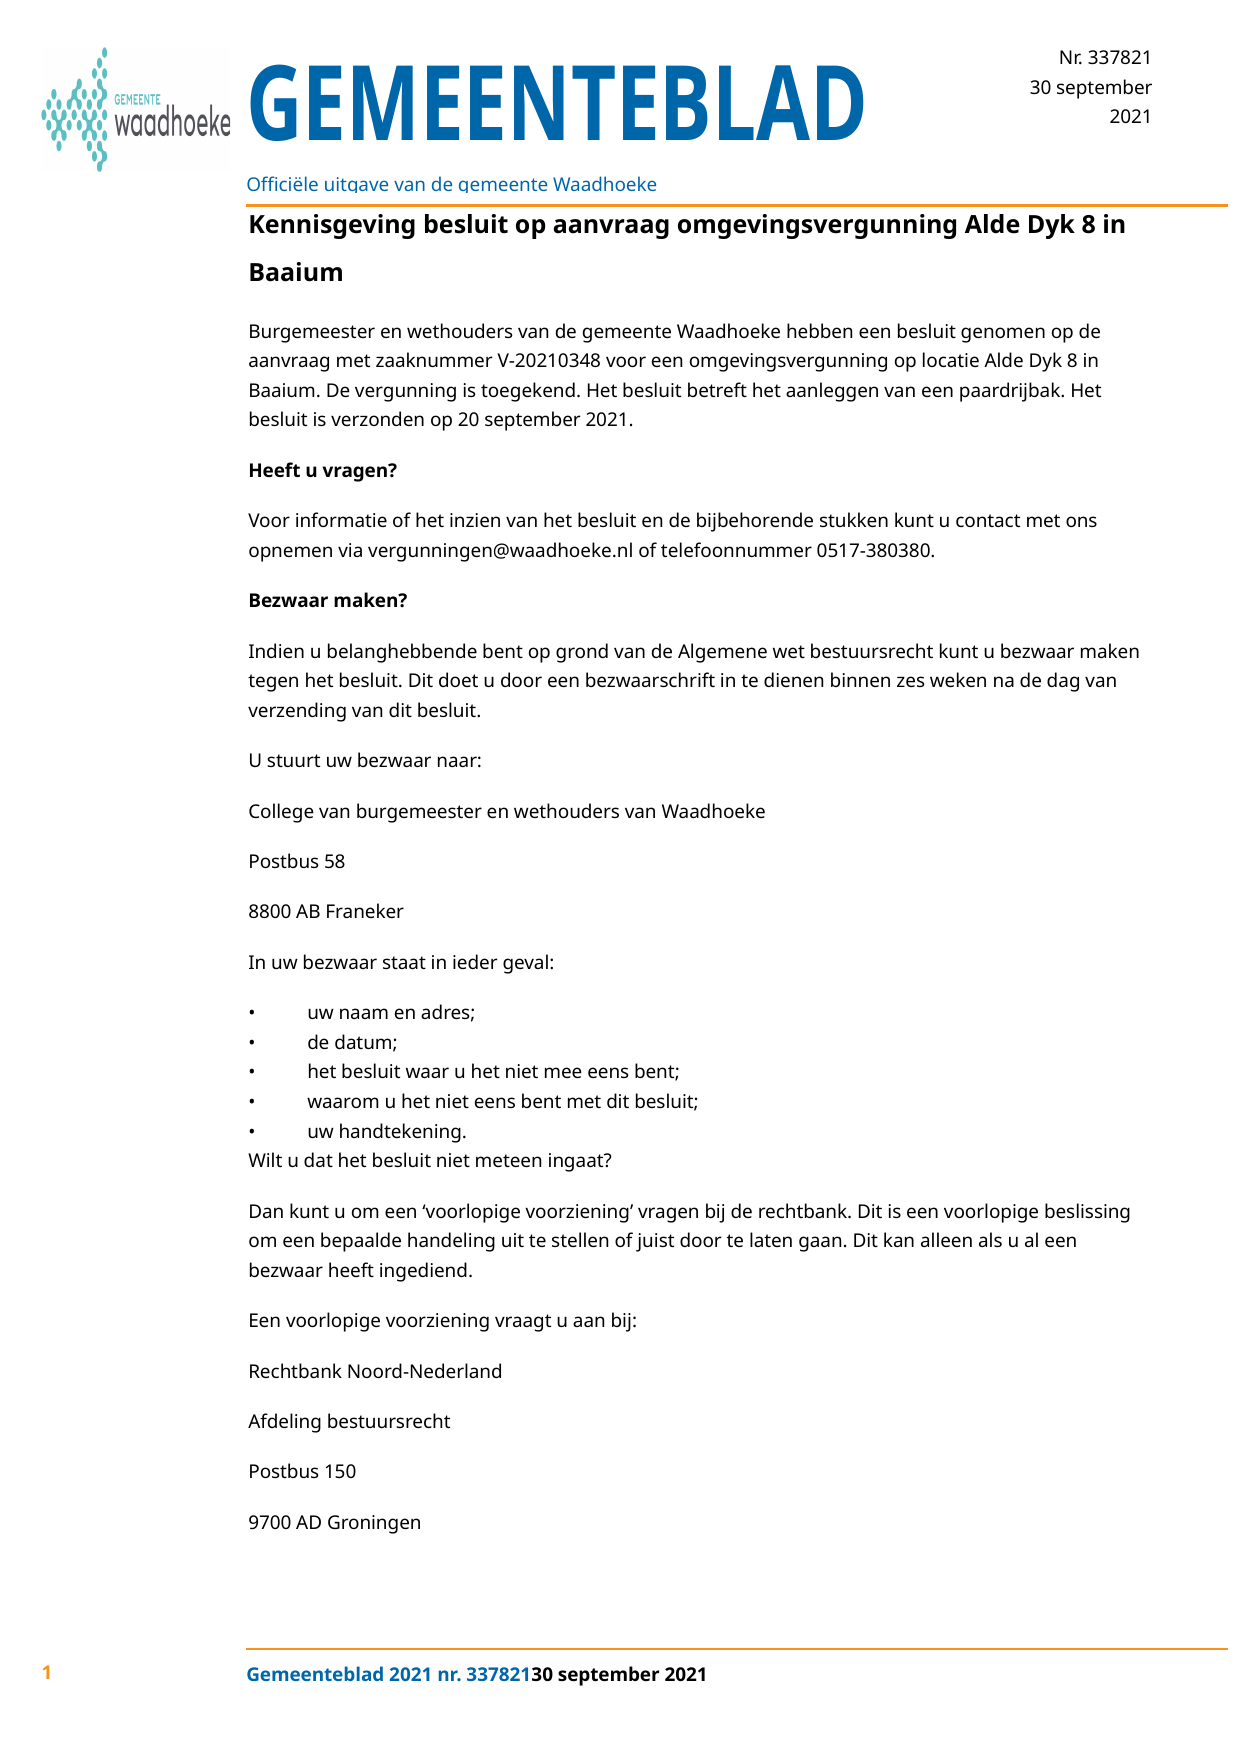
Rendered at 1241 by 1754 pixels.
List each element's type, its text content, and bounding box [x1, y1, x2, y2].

text Afdeling bestuursrecht [248, 1408, 1152, 1434]
list waarom u het niet eens bent met dit besluit; [248, 1088, 1152, 1114]
list uw handtekening. [248, 1118, 1152, 1144]
text Rechtbank Noord-Nederland [248, 1358, 1152, 1384]
text Indien u belanghebbende bent op grond van de Algemene wet bestuursrecht kunt u bezwaar maken tegen het besluit. Dit doet u door een bezwaarschrift in te dienen binnen zes weken na de dag van verzending van dit besluit. [248, 638, 1152, 723]
text Burgemeester en wethouders van de gemeente Waadhoeke hebben een besluit genomen op de aanvraag met zaaknummer V-20210348 voor een omgevingsvergunning op locatie Alde Dyk 8 in Baaium. De vergunning is toegekend. Het besluit betreft het aanleggen van een paardrijbak. Het besluit is verzonden op 20 september 2021. [248, 318, 1152, 432]
list het besluit waar u het niet mee eens bent; [248, 1059, 1152, 1084]
text Postbus 58 [248, 848, 1152, 874]
text Bezwaar maken? [248, 587, 1152, 613]
text Postbus 150 [248, 1459, 1152, 1484]
text Kennisgeving besluit op aanvraag omgevingsvergunning Alde Dyk 8 in Baaium [248, 207, 1152, 288]
text Dan kunt u om een ‘voorlopige voorziening’ vragen bij de rechtbank. Dit is een voorlopige beslissing om een bepaalde handeling uit te stellen of juist door te laten gaan. Dit kan alleen als u al een bezwaar heeft ingediend. [248, 1198, 1152, 1283]
text Voor informatie of het inzien van het besluit en de bijbehorende stukken kunt u contact met ons opnemen via vergunningen@waadhoeke.nl of telefoonnummer 0517-380380. [248, 507, 1152, 563]
list de datum; [248, 1029, 1152, 1055]
text Heeft u vragen? [248, 457, 1152, 483]
text Een voorlopige voorziening vraagt u aan bij: [248, 1307, 1152, 1333]
text 9700 AD Groningen [248, 1509, 1152, 1535]
list uw naam en adres; [248, 999, 1152, 1025]
text U stuurt uw bezwaar naar: [248, 747, 1152, 773]
picture [41, 47, 231, 172]
text College van burgemeester en wethouders van Waadhoeke [248, 798, 1152, 824]
text Wilt u dat het besluit niet meteen ingaat? [248, 1147, 1152, 1173]
text In uw bezwaar staat in ieder geval: [248, 949, 1152, 975]
text 8800 AB Franeker [248, 899, 1152, 924]
